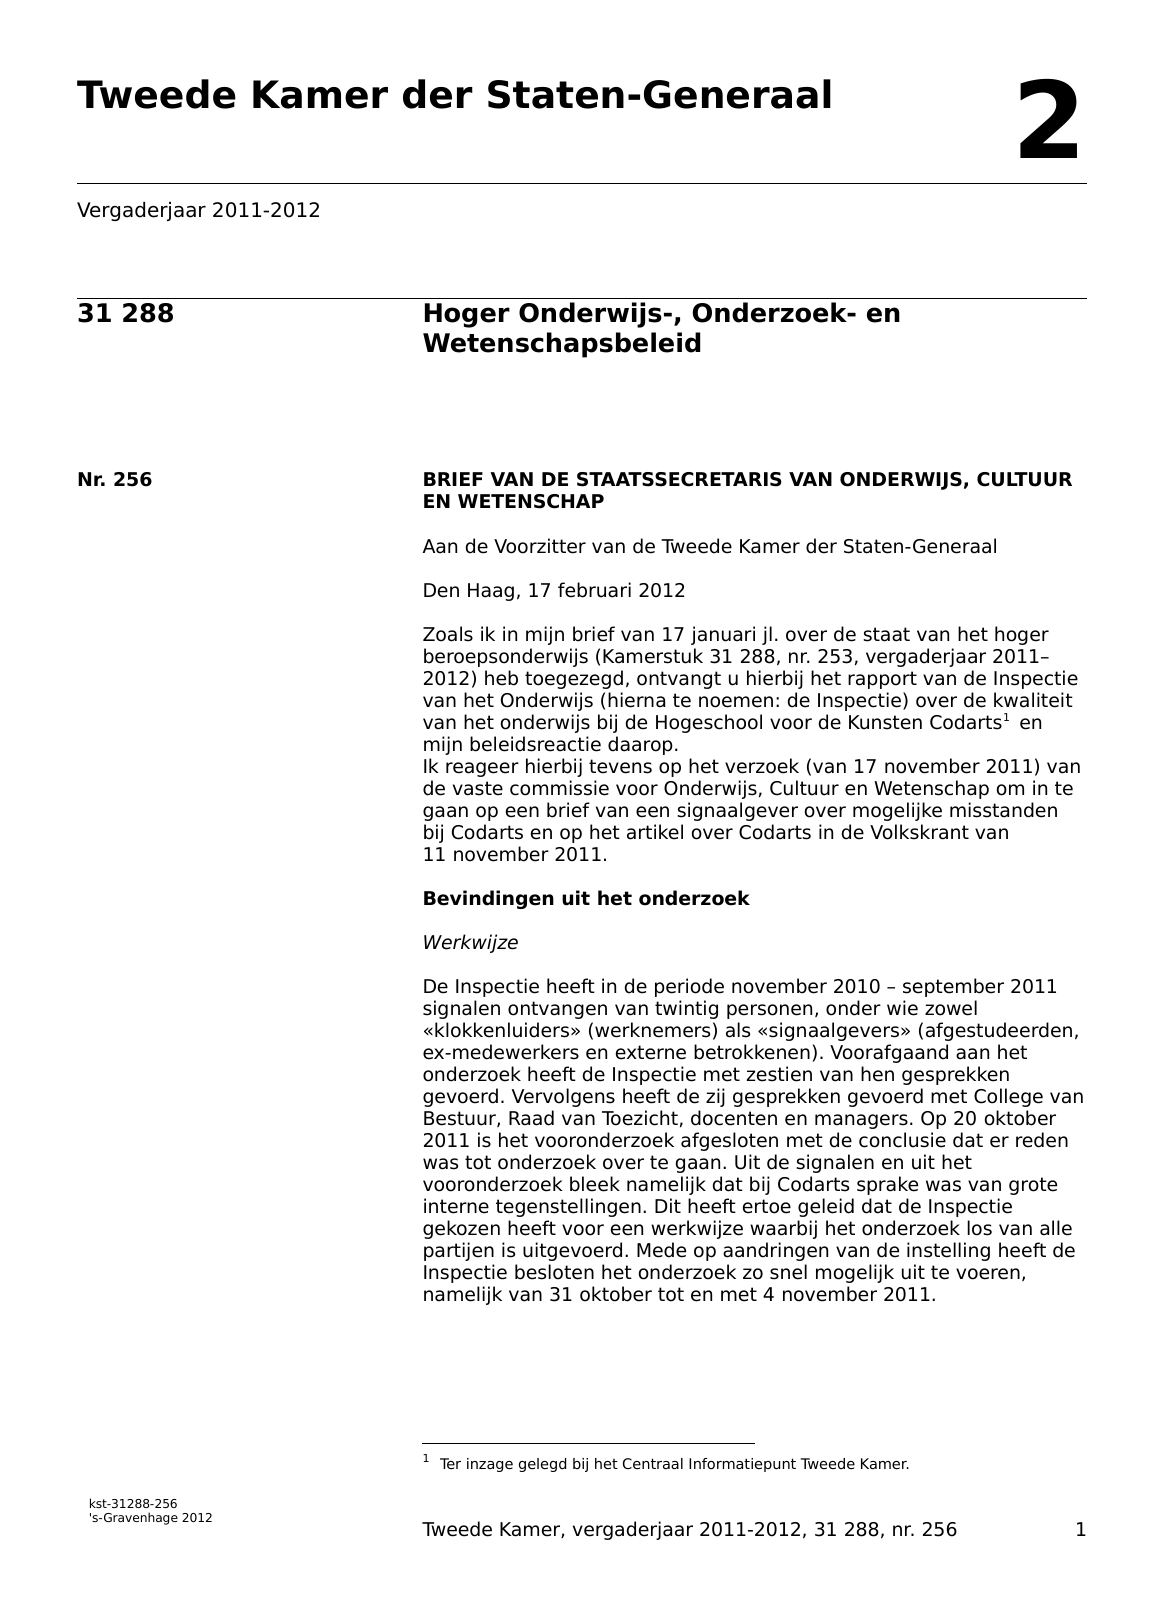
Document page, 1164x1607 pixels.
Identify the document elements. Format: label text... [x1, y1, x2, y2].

text Aan de Voorzitter van de Tweede Kamer der Staten-Generaal [422, 536, 1087, 557]
text Zoals ik in mijn brief van 17 januari jl. over de staat van het hoger beroepsonderwijs (Kamerstuk 31 288, nr. 253, vergaderjaar 2011–2012) heb toegezegd, ontvangt u hierbij het rapport van de Inspectie van het Onderwijs (hierna te noemen: de Inspectie) over de kwaliteit van het onderwijs bij de Hogeschool voor de Kunsten Codarts en mijn beleidsreactie daarop. [422, 624, 1087, 756]
text 's-Gravenhage 2012 [88, 1511, 323, 1525]
text De Inspectie heeft in de periode november 2010 – september 2011 signalen ontvangen van twintig personen, onder wie zowel «klokkenluiders» (werknemers) als «signaalgevers» (afgestudeerden, ex-medewerkers en externe betrokkenen). Voorafgaand aan het onderzoek heeft de Inspectie met zestien van hen gesprekken gevoerd. Vervolgens heeft de zij gesprekken gevoerd met College van Bestuur, Raad van Toezicht, docenten en managers. Op 20 oktober 2011 is het vooronderzoek afgesloten met de conclusie dat er reden was tot onderzoek over te gaan. Uit de signalen en uit het vooronderzoek bleek namelijk dat bij Codarts sprake was van grote interne tegenstellingen. Dit heeft ertoe geleid dat de Inspectie gekozen heeft voor een werkwijze waarbij het onderzoek los van alle partijen is uitgevoerd. Mede op aandringen van de instelling heeft de Inspectie besloten het onderzoek zo snel mogelijk uit te voeren, namelijk van 31 oktober tot en met 4 november 2011. [422, 976, 1087, 1306]
subtitle 31 288 Hoger Onderwijs-, Onderzoek- en Wetenschapsbeleid [77, 299, 1087, 358]
text Ter inzage gelegd bij het Centraal Informatiepunt Tweede Kamer. [422, 1452, 1087, 1474]
table_cell Vergaderjaar 2011-2012 [77, 184, 1087, 298]
subtitle Bevindingen uit het onderzoek [422, 888, 1087, 910]
text Den Haag, 17 februari 2012 [422, 580, 1087, 602]
text kst-31288-256 [88, 1497, 323, 1511]
table_header 2 [886, 59, 1087, 183]
text Ik reageer hierbij tevens op het verzoek (van 17 november 2011) van de vaste commissie voor Onderwijs, Cultuur en Wetenschap om in te gaan op een brief van een signaalgever over mogelijke misstanden bij Codarts en op het artikel over Codarts in de Volkskrant van 11 november 2011. [422, 756, 1087, 866]
subtitle Werkwijze [422, 932, 1087, 954]
subtitle Nr. 256 BRIEF VAN DE STAATSSECRETARIS VAN ONDERWIJS, CULTUUR EN WETENSCHAP [77, 469, 1087, 513]
table_header Tweede Kamer der Staten-Generaal [77, 59, 886, 183]
